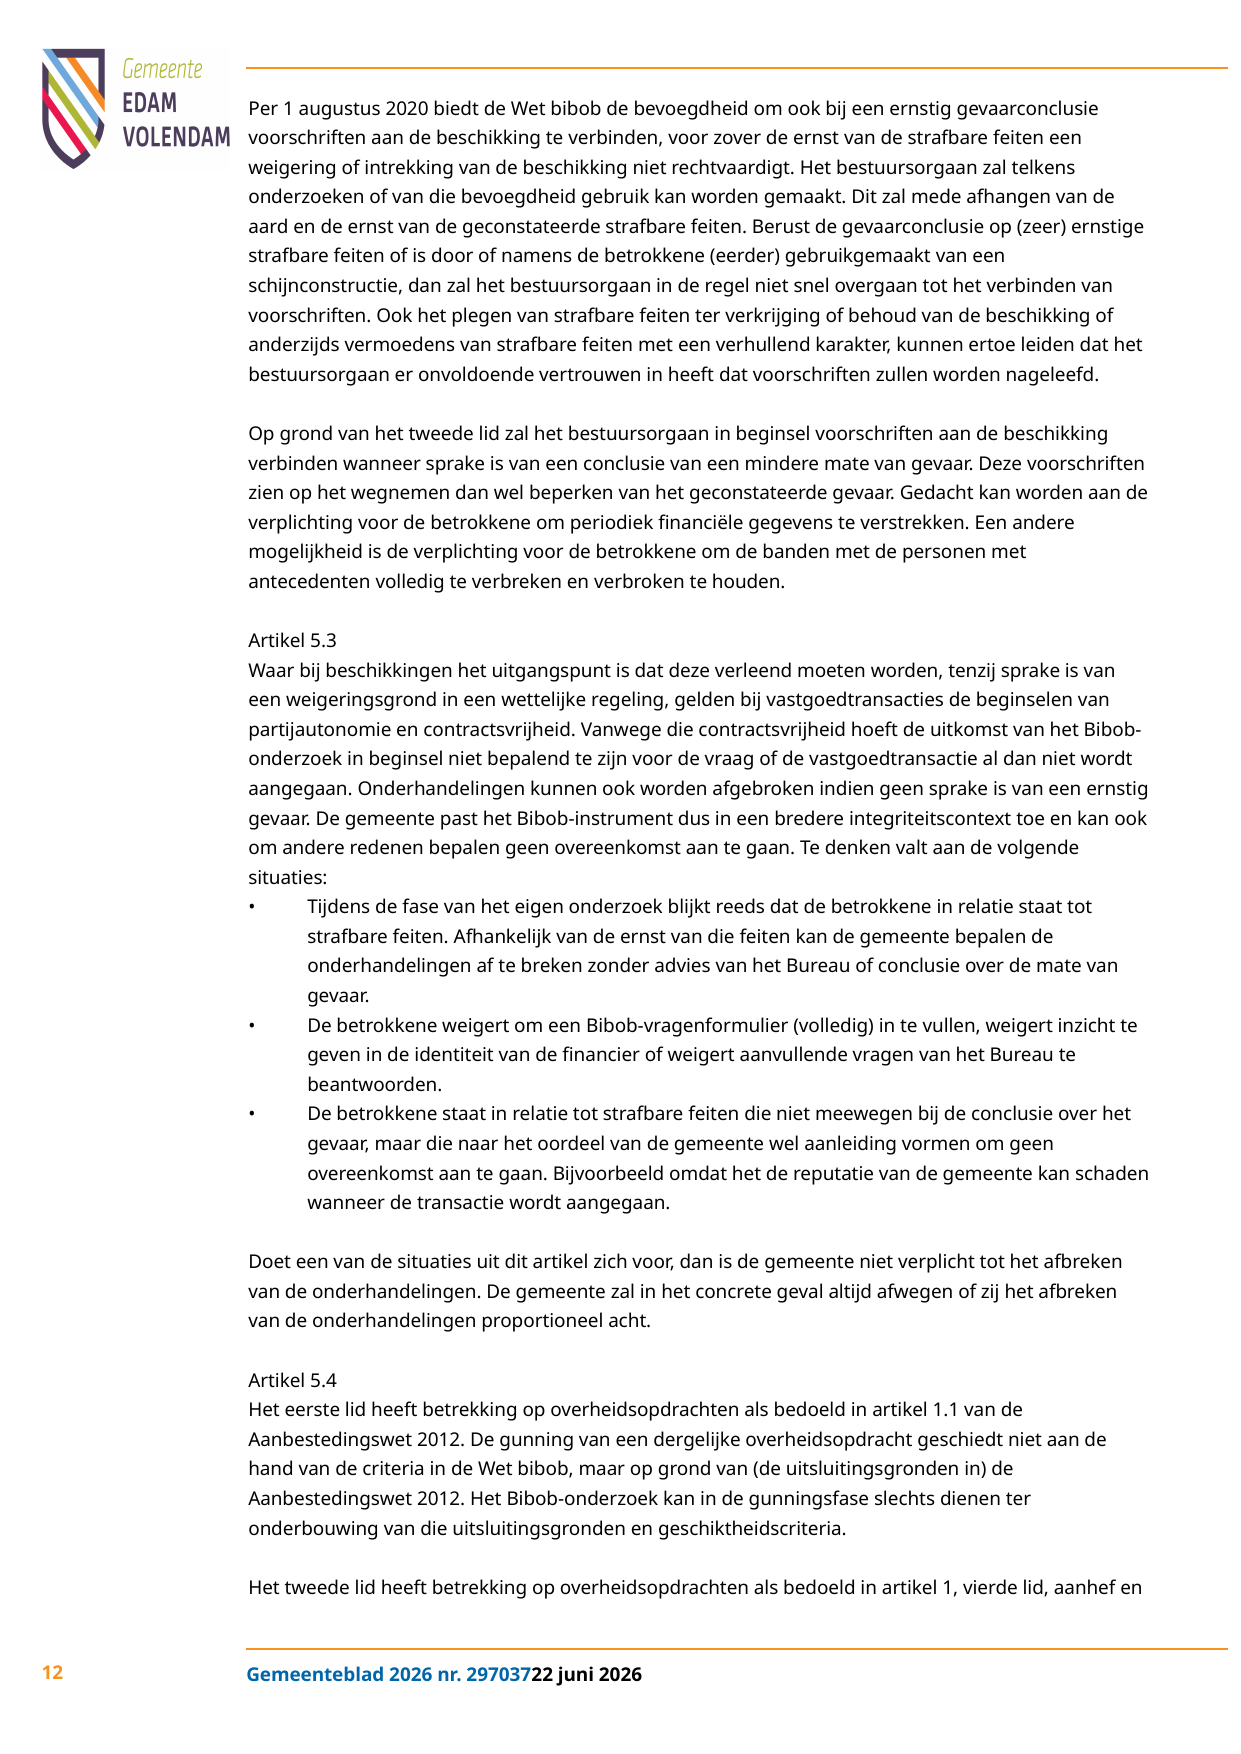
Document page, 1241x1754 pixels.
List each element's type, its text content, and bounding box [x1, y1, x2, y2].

text Het tweede lid heeft betrekking op overheidsopdrachten als bedoeld in artikel 1, vierde lid, aanhef en [248, 1574, 1152, 1600]
text Op grond van het tweede lid zal het bestuursorgaan in beginsel voorschriften aan de beschikking verbinden wanneer sprake is van een conclusie van een mindere mate van gevaar. Deze voorschriften zien op het wegnemen dan wel beperken van het geconstateerde gevaar. Gedacht kan worden aan de verplichting voor de betrokkene om periodiek financiële gegevens te verstrekken. Een andere mogelijkheid is de verplichting voor de betrokkene om de banden met de personen met antecedenten volledig te verbreken en verbroken te houden. [248, 420, 1152, 594]
text Per 1 augustus 2020 biedt de Wet bibob de bevoegdheid om ook bij een ernstig gevaarconclusie voorschriften aan de beschikking te verbinden, voor zover de ernst van de strafbare feiten een weigering of intrekking van de beschikking niet rechtvaardigt. Het bestuursorgaan zal telkens onderzoeken of van die bevoegdheid gebruik kan worden gemaakt. Dit zal mede afhangen van de aard en de ernst van de geconstateerde strafbare feiten. Berust de gevaarconclusie op (zeer) ernstige strafbare feiten of is door of namens de betrokkene (eerder) gebruikgemaakt van een schijnconstructie, dan zal het bestuursorgaan in de regel niet snel overgaan tot het verbinden van voorschriften. Ook het plegen van strafbare feiten ter verkrijging of behoud van de beschikking of anderzijds vermoedens van strafbare feiten met een verhullend karakter, kunnen ertoe leiden dat het bestuursorgaan er onvoldoende vertrouwen in heeft dat voorschriften zullen worden nageleefd. [248, 95, 1152, 387]
list De betrokkene weigert om een Bibob-vragenformulier (volledig) in te vullen, weigert inzicht te geven in de identiteit van de financier of weigert aanvullende vragen van het Bureau te beantwoorden. [248, 1012, 1152, 1097]
text Doet een van de situaties uit dit artikel zich voor, dan is de gemeente niet verplicht tot het afbreken van de onderhandelingen. De gemeente zal in het concrete geval altijd afwegen of zij het afbreken van de onderhandelingen proportioneel acht. [248, 1248, 1152, 1333]
list De betrokkene staat in relatie tot strafbare feiten die niet meewegen bij de conclusie over het gevaar, maar die naar het oordeel van de gemeente wel aanleiding vormen om geen overeenkomst aan te gaan. Bijvoorbeeld omdat het de reputatie van de gemeente kan schaden wanneer de transactie wordt aangegaan. [248, 1101, 1152, 1215]
text Het eerste lid heeft betrekking op overheidsopdrachten als bedoeld in artikel 1.1 van de Aanbestedingswet 2012. De gunning van een dergelijke overheidsopdracht geschiedt niet aan de hand van de criteria in de Wet bibob, maar op grond van (de uitsluitingsgronden in) de Aanbestedingswet 2012. Het Bibob-onderzoek kan in de gunningsfase slechts dienen ter onderbouwing van die uitsluitingsgronden en geschiktheidscriteria. [248, 1396, 1152, 1541]
text Artikel 5.4 [248, 1367, 1152, 1393]
picture [41, 47, 231, 172]
list Tijdens de fase van het eigen onderzoek blijkt reeds dat de betrokkene in relatie staat tot strafbare feiten. Afhankelijk van de ernst van die feiten kan de gemeente bepalen de onderhandelingen af te breken zonder advies van het Bureau of conclusie over de mate van gevaar. [248, 893, 1152, 1008]
text Artikel 5.3 [248, 627, 1152, 653]
text Waar bij beschikkingen het uitgangspunt is dat deze verleend moeten worden, tenzij sprake is van een weigeringsgrond in een wettelijke regeling, gelden bij vastgoedtransacties de beginselen van partijautonomie en contractsvrijheid. Vanwege die contractsvrijheid hoeft de uitkomst van het Bibob-onderzoek in beginsel niet bepalend te zijn voor de vraag of de vastgoedtransactie al dan niet wordt aangegaan. Onderhandelingen kunnen ook worden afgebroken indien geen sprake is van een ernstig gevaar. De gemeente past het Bibob-instrument dus in een bredere integriteitscontext toe en kan ook om andere redenen bepalen geen overeenkomst aan te gaan. Te denken valt aan de volgende situaties: [248, 657, 1152, 890]
